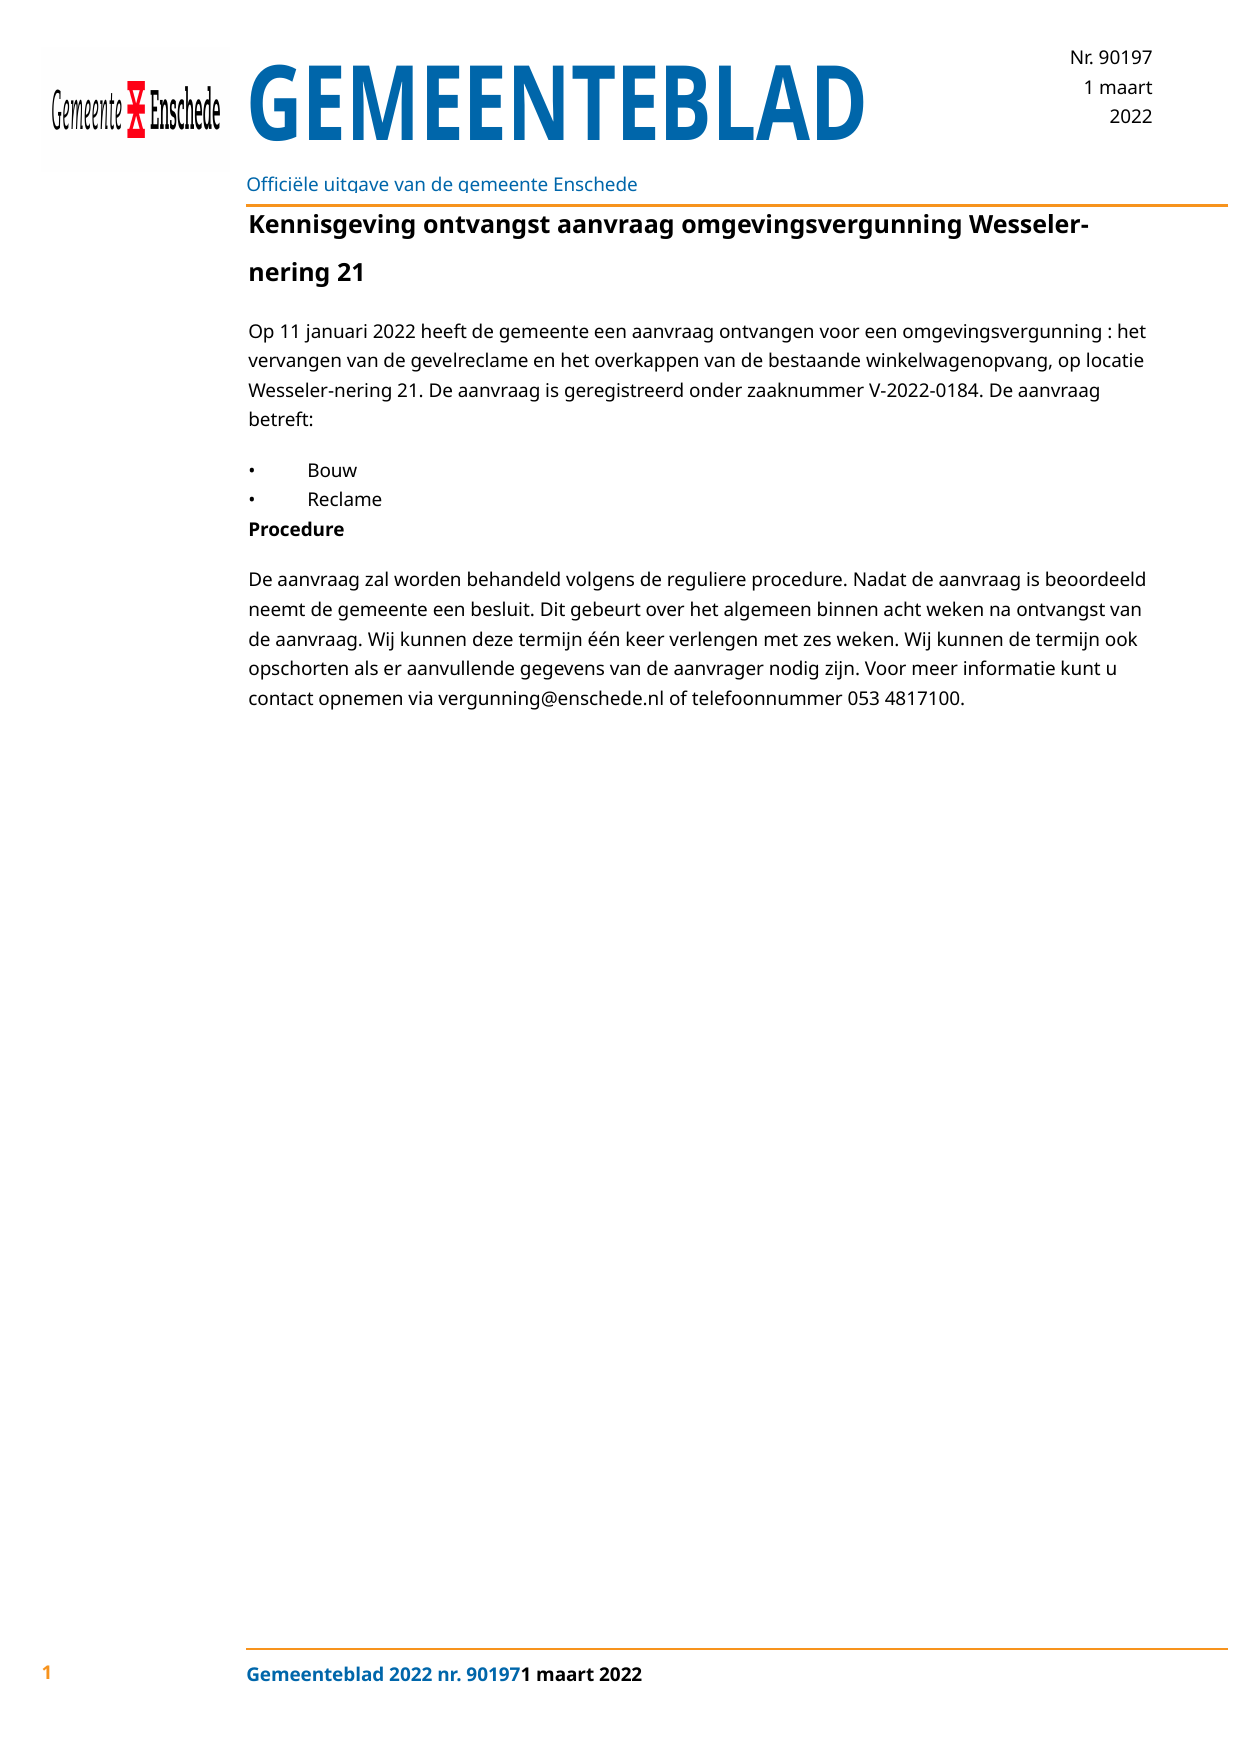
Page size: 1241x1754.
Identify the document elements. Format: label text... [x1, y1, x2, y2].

text Procedure [248, 516, 1152, 542]
text De aanvraag zal worden behandeld volgens de reguliere procedure. Nadat de aanvraag is beoordeeld neemt de gemeente een besluit. Dit gebeurt over het algemeen binnen acht weken na ontvangst van de aanvraag. Wij kunnen deze termijn één keer verlengen met zes weken. Wij kunnen de termijn ook opschorten als er aanvullende gegevens van de aanvrager nodig zijn. Voor meer informatie kunt u contact opnemen via vergunning@enschede.nl of telefoonnummer 053 4817100. [248, 567, 1152, 711]
list Bouw [248, 457, 1152, 483]
text Kennisgeving ontvangst aanvraag omgevingsvergunning Wesseler-nering 21 [248, 207, 1152, 288]
picture [41, 47, 231, 172]
list Reclame [248, 487, 1152, 512]
text Op 11 januari 2022 heeft de gemeente een aanvraag ontvangen voor een omgevingsvergunning : het vervangen van de gevelreclame en het overkappen van de bestaande winkelwagenopvang, op locatie Wesseler-nering 21. De aanvraag is geregistreerd onder zaaknummer V-2022-0184. De aanvraag betreft: [248, 318, 1152, 432]
